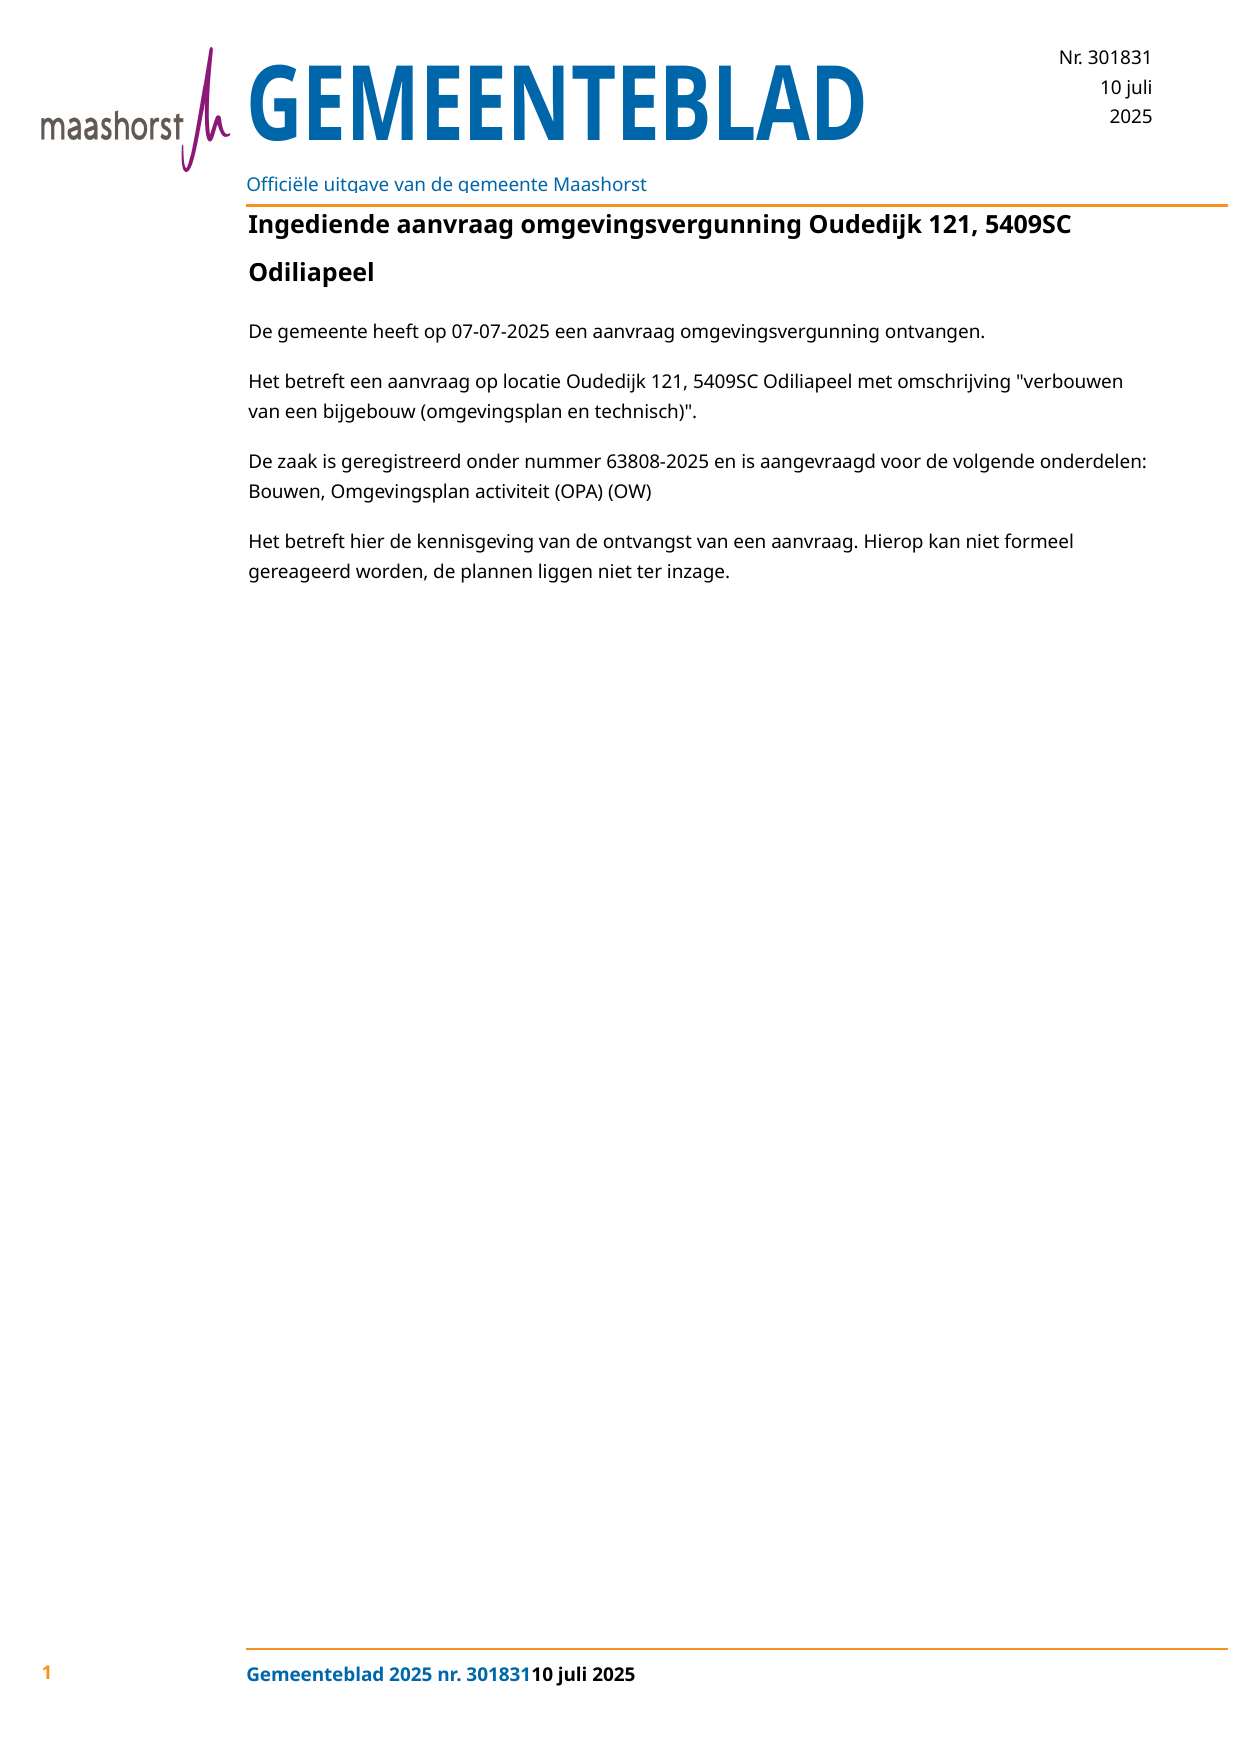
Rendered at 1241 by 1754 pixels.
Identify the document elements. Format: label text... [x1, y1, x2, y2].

picture [41, 47, 231, 172]
text Het betreft hier de kennisgeving van de ontvangst van een aanvraag. Hierop kan niet formeel gereageerd worden, de plannen liggen niet ter inzage. [248, 528, 1152, 584]
text De gemeente heeft op 07-07-2025 een aanvraag omgevingsvergunning ontvangen. [248, 318, 1152, 344]
text Ingediende aanvraag omgevingsvergunning Oudedijk 121, 5409SC Odiliapeel [248, 207, 1152, 288]
text De zaak is geregistreerd onder nummer 63808-2025 en is aangevraagd voor de volgende onderdelen: Bouwen, Omgevingsplan activiteit (OPA) (OW) [248, 448, 1152, 504]
text Het betreft een aanvraag op locatie Oudedijk 121, 5409SC Odiliapeel met omschrijving "verbouwen van een bijgebouw (omgevingsplan en technisch)". [248, 368, 1152, 424]
